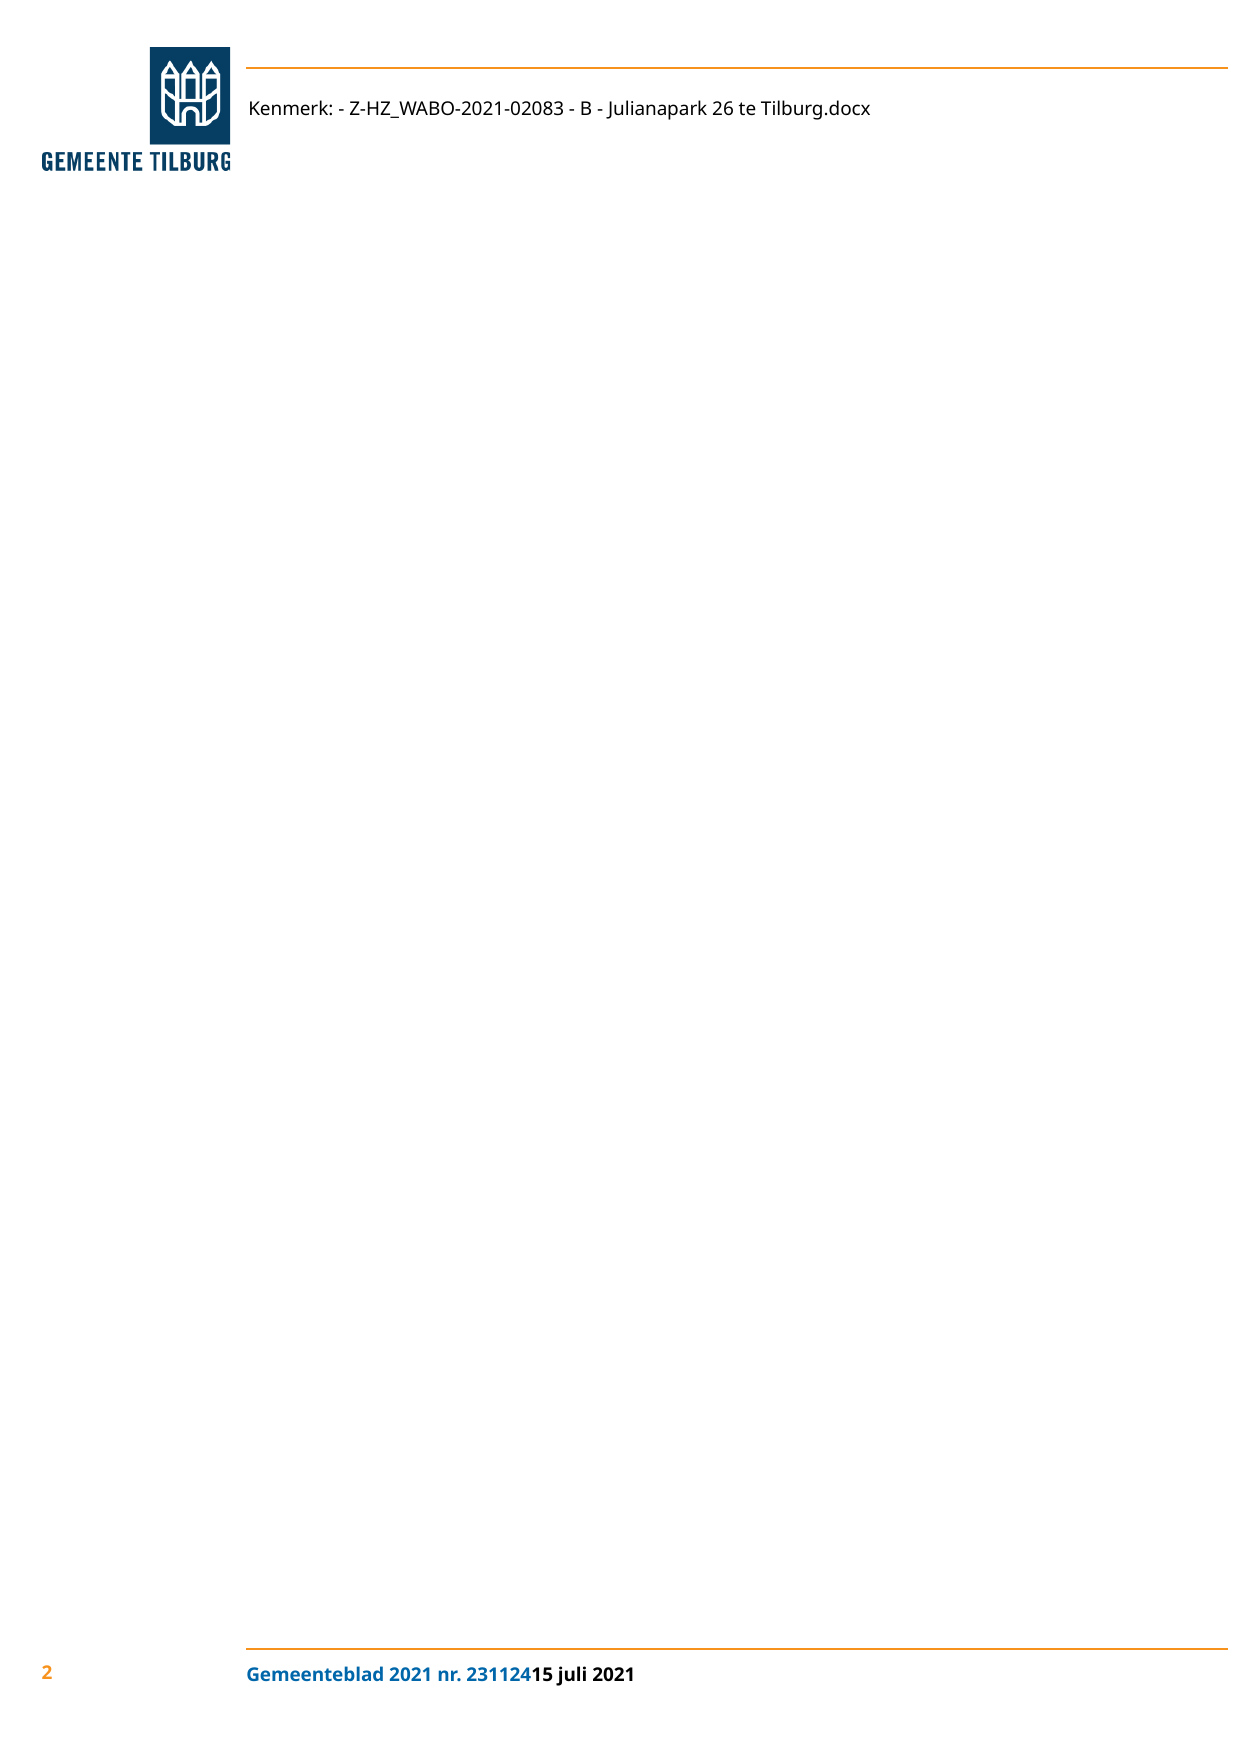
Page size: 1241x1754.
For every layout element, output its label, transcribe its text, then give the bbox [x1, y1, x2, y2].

text Kenmerk: - Z-HZ_WABO-2021-02083 - B - Julianapark 26 te Tilburg.docx [248, 95, 1152, 121]
picture [41, 47, 231, 172]
